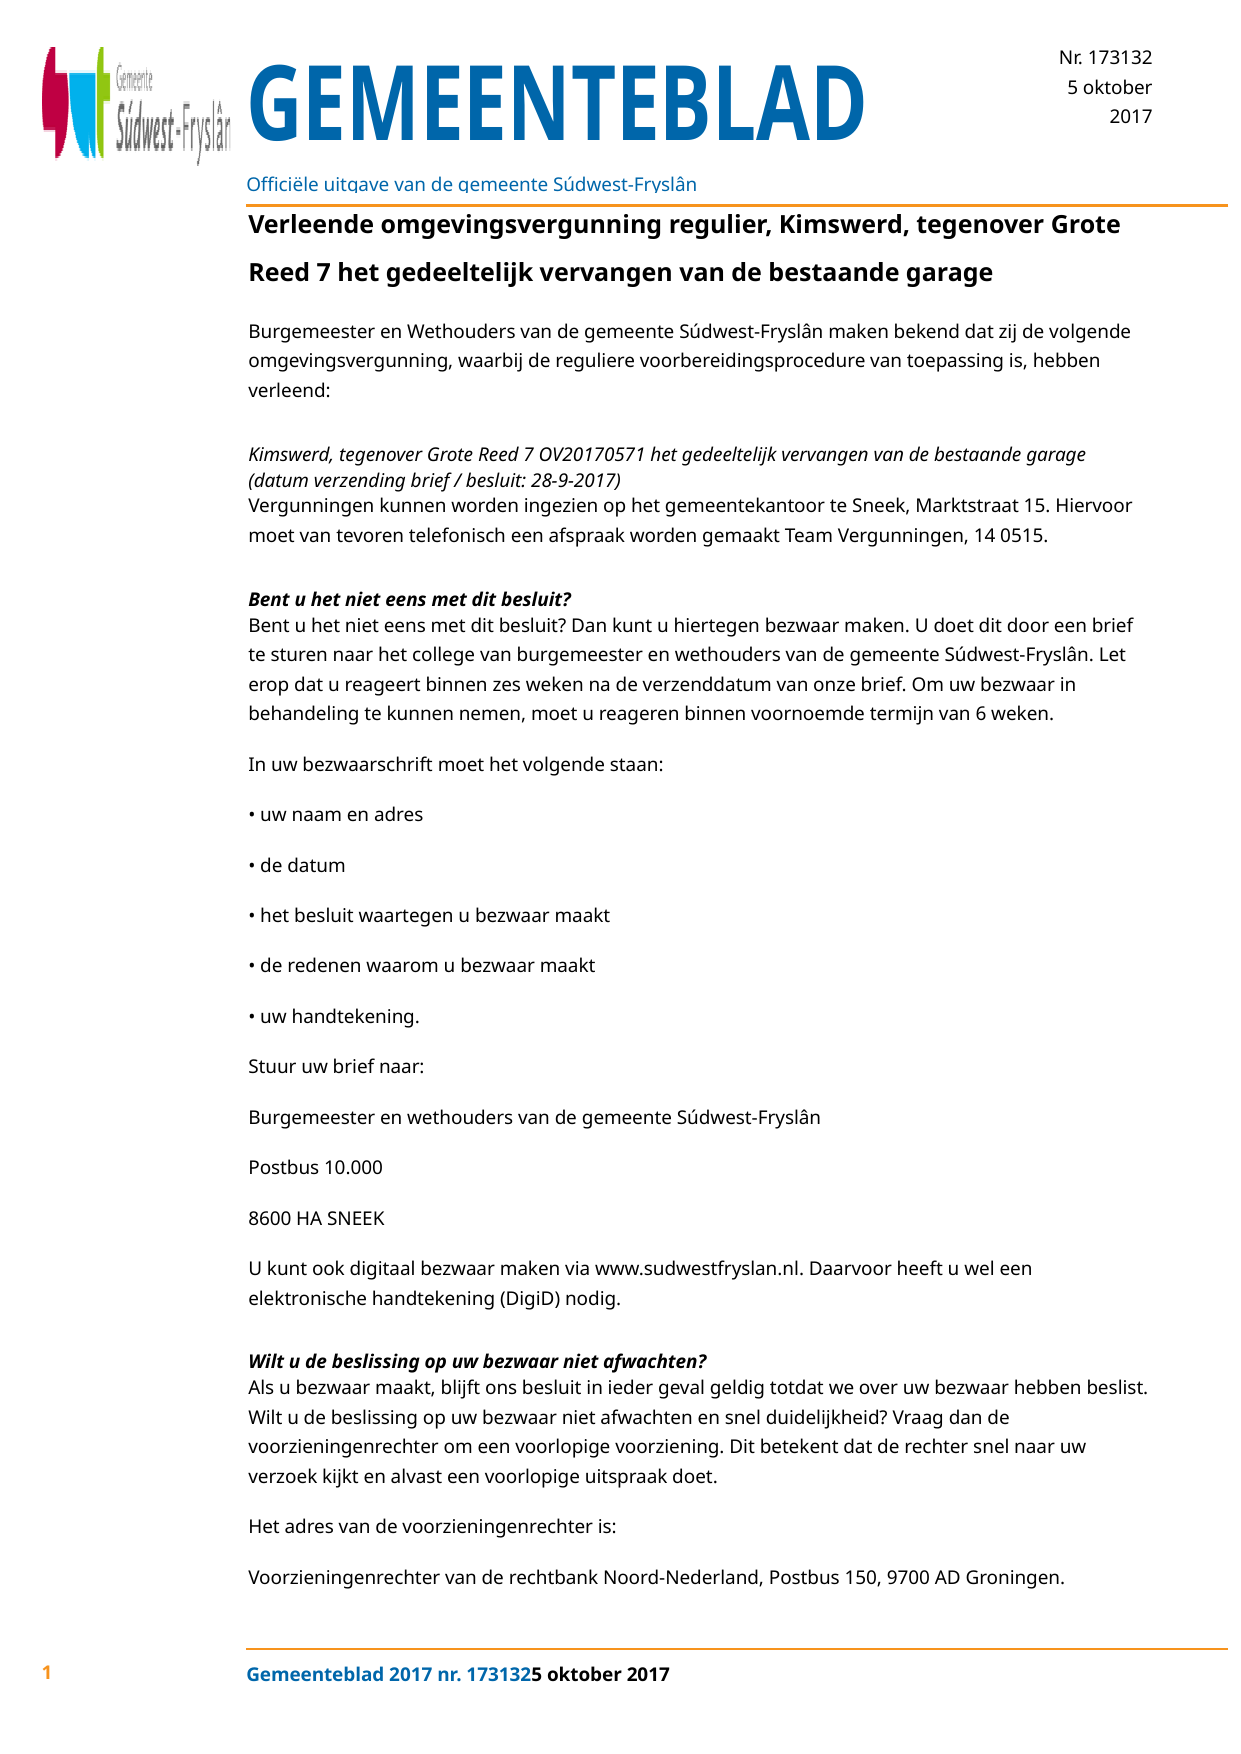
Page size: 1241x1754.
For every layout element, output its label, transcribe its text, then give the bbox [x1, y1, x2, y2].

text 8600 HA SNEEK [248, 1205, 1152, 1230]
text Wilt u de beslissing op uw bezwaar niet afwachten? [248, 1349, 1152, 1374]
text Vergunningen kunnen worden ingezien op het gemeentekantoor te Sneek, Marktstraat 15. Hiervoor moet van tevoren telefonisch een afspraak worden gemaakt Team Vergunningen, 14 0515. [248, 492, 1152, 548]
text Stuur uw brief naar: [248, 1053, 1152, 1079]
text Burgemeester en Wethouders van de gemeente Súdwest-Fryslân maken bekend dat zij de volgende omgevingsvergunning, waarbij de reguliere voorbereidingsprocedure van toepassing is, hebben verleend: [248, 318, 1152, 403]
picture [41, 47, 231, 172]
text • uw handtekening. [248, 1003, 1152, 1029]
text Het adres van de voorzieningenrechter is: [248, 1513, 1152, 1539]
text Postbus 10.000 [248, 1154, 1152, 1180]
text • het besluit waartegen u bezwaar maakt [248, 902, 1152, 928]
text • uw naam en adres [248, 801, 1152, 827]
text Kimswerd, tegenover Grote Reed 7 OV20170571 het gedeeltelijk vervangen van de bestaande garage (datum verzending brief / besluit: 28-9-2017) [248, 441, 1152, 492]
text Verleende omgevingsvergunning regulier, Kimswerd, tegenover Grote Reed 7 het gedeeltelijk vervangen van de bestaande garage [248, 207, 1152, 288]
text • de datum [248, 852, 1152, 877]
text Bent u het niet eens met dit besluit? [248, 586, 1152, 612]
text Als u bezwaar maakt, blijft ons besluit in ieder geval geldig totdat we over uw bezwaar hebben beslist. Wilt u de beslissing op uw bezwaar niet afwachten en snel duidelijkheid? Vraag dan de voorzieningenrechter om een voorlopige voorziening. Dit betekent dat de rechter snel naar uw verzoek kijkt en alvast een voorlopige uitspraak doet. [248, 1374, 1152, 1489]
text U kunt ook digitaal bezwaar maken via www.sudwestfryslan.nl. Daarvoor heeft u wel een elektronische handtekening (DigiD) nodig. [248, 1255, 1152, 1310]
text Burgemeester en wethouders van de gemeente Súdwest-Fryslân [248, 1104, 1152, 1129]
text Voorzieningenrechter van de rechtbank Noord-Nederland, Postbus 150, 9700 AD Groningen. [248, 1564, 1152, 1590]
text Bent u het niet eens met dit besluit? Dan kunt u hiertegen bezwaar maken. U doet dit door een brief te sturen naar het college van burgemeester en wethouders van de gemeente Súdwest-Fryslân. Let erop dat u reageert binnen zes weken na de verzenddatum van onze brief. Om uw bezwaar in behandeling te kunnen nemen, moet u reageren binnen voornoemde termijn van 6 weken. [248, 612, 1152, 726]
text In uw bezwaarschrift moet het volgende staan: [248, 751, 1152, 777]
text • de redenen waarom u bezwaar maakt [248, 953, 1152, 978]
